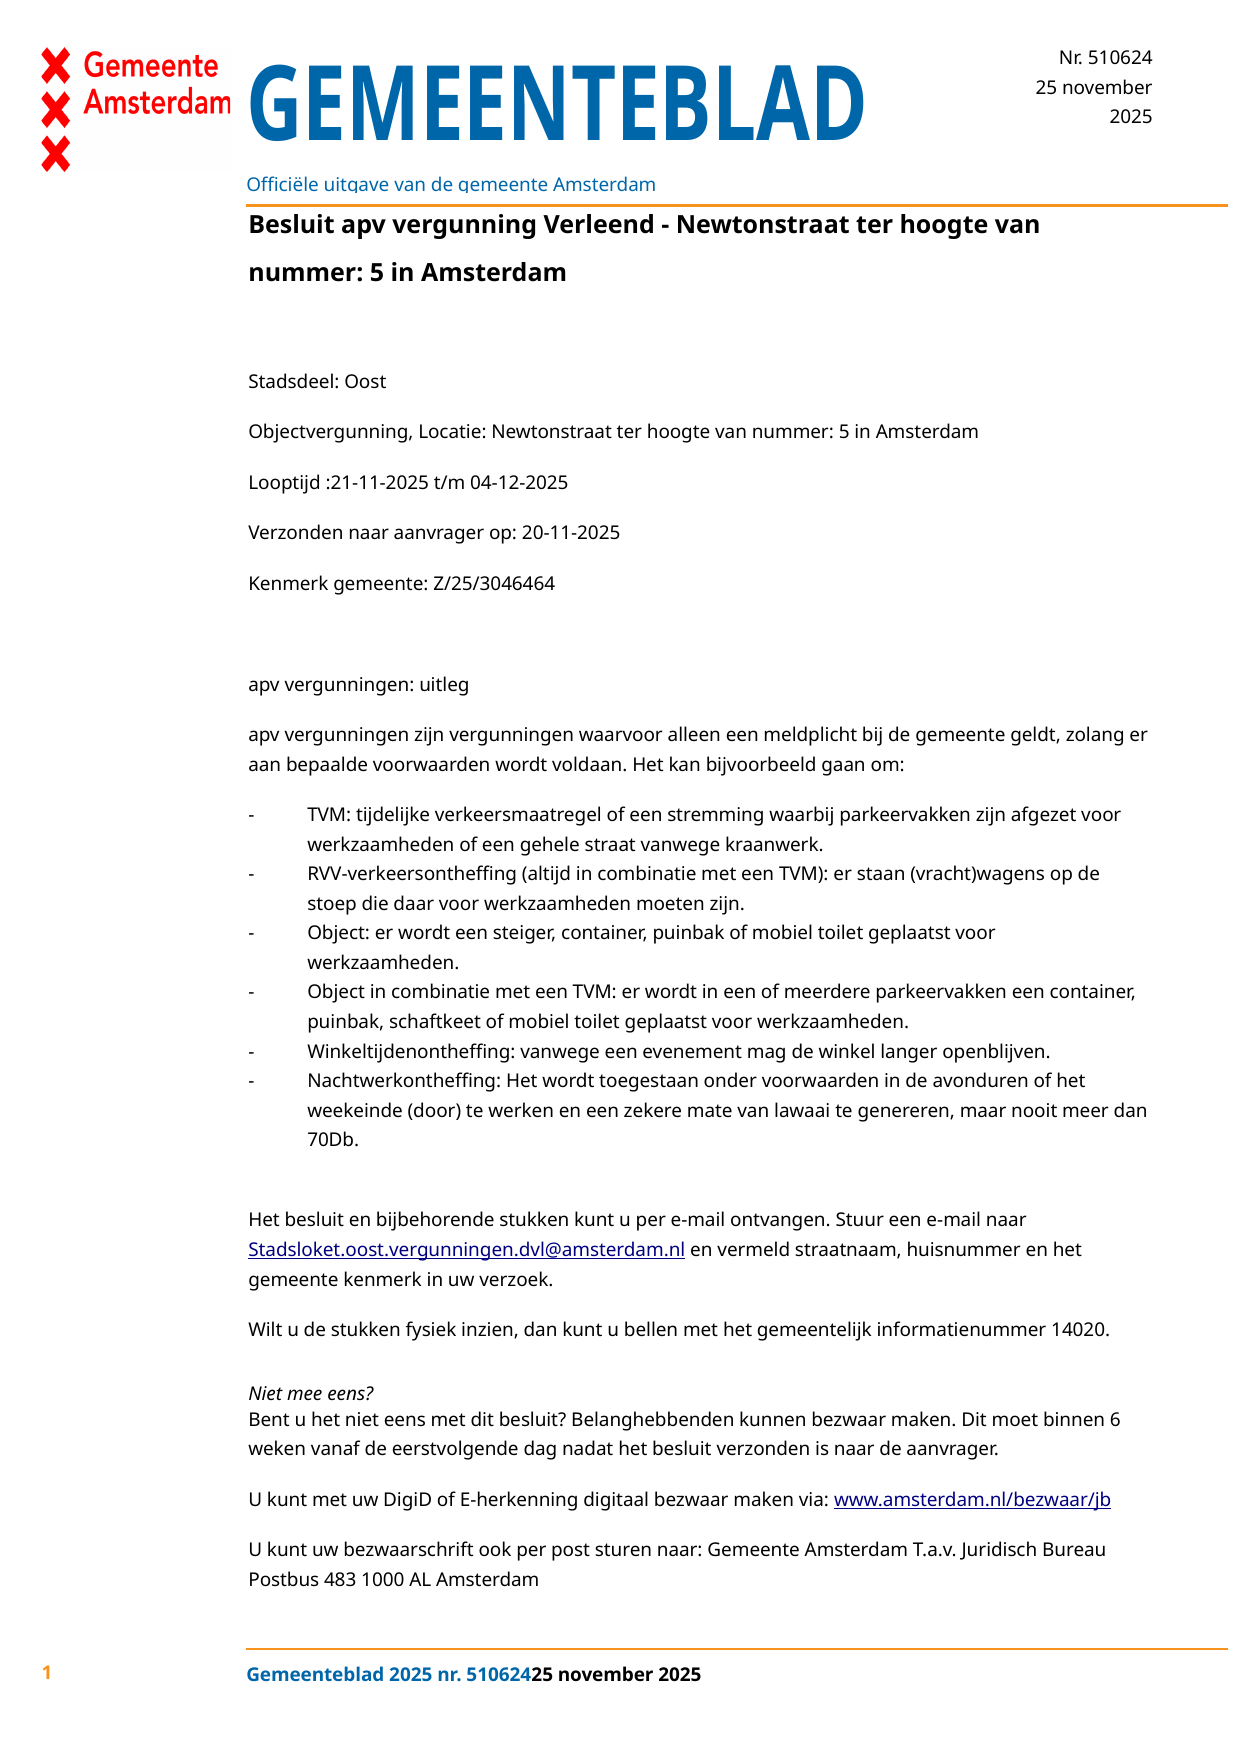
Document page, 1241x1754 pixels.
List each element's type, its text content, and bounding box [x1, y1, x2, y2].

list Winkeltijdenontheffing: vanwege een evenement mag de winkel langer openblijven. [248, 1038, 1152, 1064]
text apv vergunningen: uitleg [248, 671, 1152, 697]
list TVM: tijdelijke verkeersmaatregel of een stremming waarbij parkeervakken zijn afgezet voor werkzaamheden of een gehele straat vanwege kraanwerk. [248, 801, 1152, 857]
picture [41, 47, 231, 172]
list RVV-verkeersontheffing (altijd in combinatie met een TVM): er staan (vracht)wagens op de stoep die daar voor werkzaamheden moeten zijn. [248, 860, 1152, 916]
text Niet mee eens? [248, 1380, 1152, 1406]
list Nachtwerkontheffing: Het wordt toegestaan onder voorwaarden in de avonduren of het weekeinde (door) te werken en een zekere mate van lawaai te genereren, maar nooit meer dan 70Db. [248, 1067, 1152, 1152]
text U kunt uw bezwaarschrift ook per post sturen naar: Gemeente Amsterdam T.a.v. Juridisch Bureau Postbus 483 1000 AL Amsterdam [248, 1536, 1152, 1592]
text Wilt u de stukken fysiek inzien, dan kunt u bellen met het gemeentelijk informatienummer 14020. [248, 1316, 1152, 1342]
text Bent u het niet eens met dit besluit? Belanghebbenden kunnen bezwaar maken. Dit moet binnen 6 weken vanaf de eerstvolgende dag nadat het besluit verzonden is naar de aanvrager. [248, 1406, 1152, 1461]
text Het besluit en bijbehorende stukken kunt u per e-mail ontvangen. Stuur een e-mail naar Stadsloket.oost.vergunningen.dvl@amsterdam.nl en vermeld straatnaam, huisnummer en het gemeente kenmerk in uw verzoek. [248, 1207, 1152, 1292]
text Stadsdeel: Oost [248, 368, 1152, 394]
text Objectvergunning, Locatie: Newtonstraat ter hoogte van nummer: 5 in Amsterdam [248, 419, 1152, 444]
list Object: er wordt een steiger, container, puinbak of mobiel toilet geplaatst voor werkzaamheden. [248, 919, 1152, 975]
text apv vergunningen zijn vergunningen waarvoor alleen een meldplicht bij de gemeente geldt, zolang er aan bepaalde voorwaarden wordt voldaan. Het kan bijvoorbeeld gaan om: [248, 721, 1152, 777]
text Besluit apv vergunning Verleend - Newtonstraat ter hoogte van nummer: 5 in Amsterdam [248, 207, 1152, 288]
text U kunt met uw DigiD of E-herkenning digitaal bezwaar maken via: www.amsterdam.nl/bezwaar/jb [248, 1486, 1152, 1512]
text Verzonden naar aanvrager op: 20-11-2025 [248, 519, 1152, 545]
text Looptijd :21-11-2025 t/m 04-12-2025 [248, 469, 1152, 495]
list Object in combinatie met een TVM: er wordt in een of meerdere parkeervakken een container, puinbak, schaftkeet of mobiel toilet geplaatst voor werkzaamheden. [248, 979, 1152, 1034]
text Kenmerk gemeente: Z/25/3046464 [248, 570, 1152, 596]
